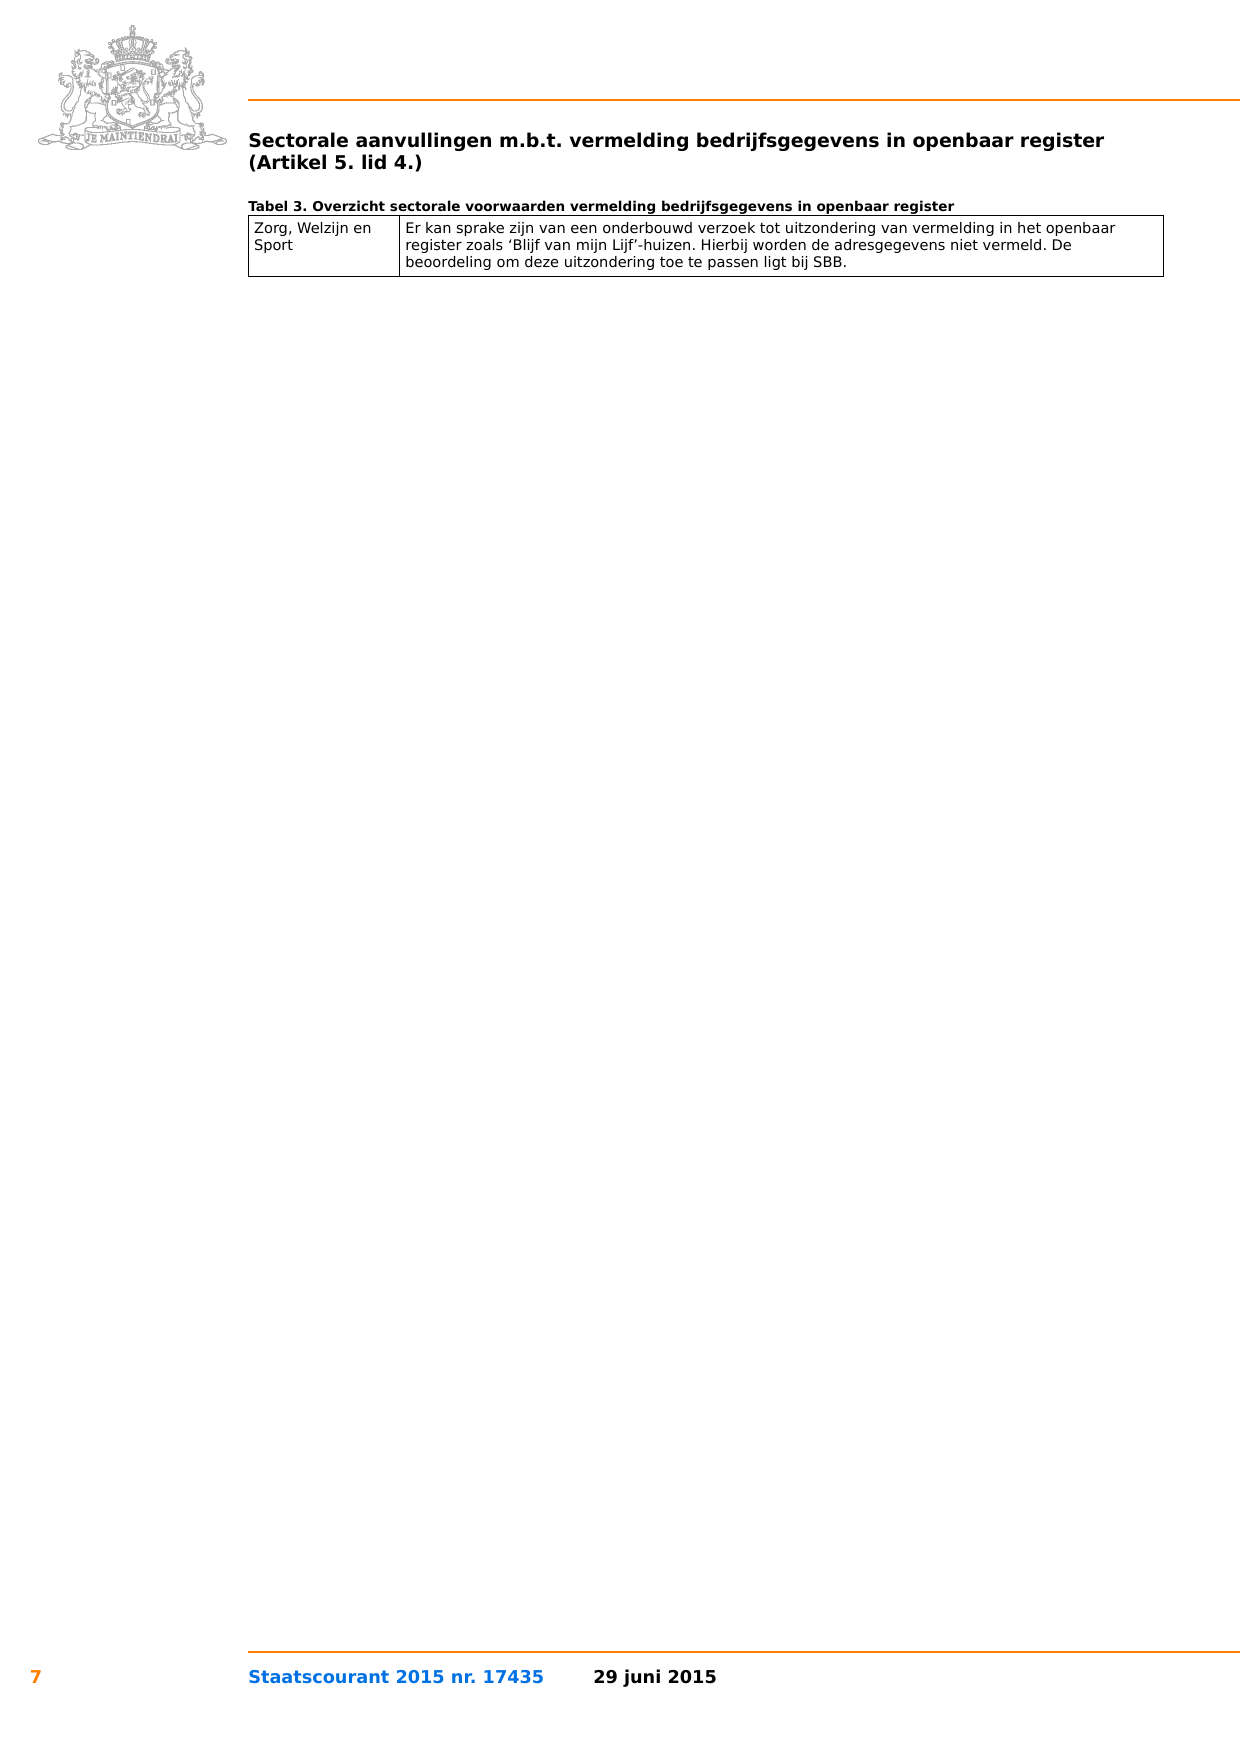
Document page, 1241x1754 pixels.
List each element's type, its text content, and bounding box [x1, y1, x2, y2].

subtitle Sectorale aanvullingen m.b.t. vermelding bedrijfsgegevens in openbaar register (Artikel 5. lid 4.) [248, 130, 1163, 174]
table_cell Zorg, Welzijn en Sport [249, 216, 399, 276]
table_header Tabel 3. Overzicht sectorale voorwaarden vermelding bedrijfsgegevens in openbaar register [248, 199, 1163, 214]
table_cell Er kan sprake zijn van een onderbouwd verzoek tot uitzondering van vermelding in het openbaar register zoals ‘Blijf van mijn Lijf’-huizen. Hierbij worden de adresgegevens niet vermeld. De beoordeling om deze uitzondering toe te passen ligt bij SBB. [400, 216, 1163, 276]
picture [38, 25, 227, 150]
